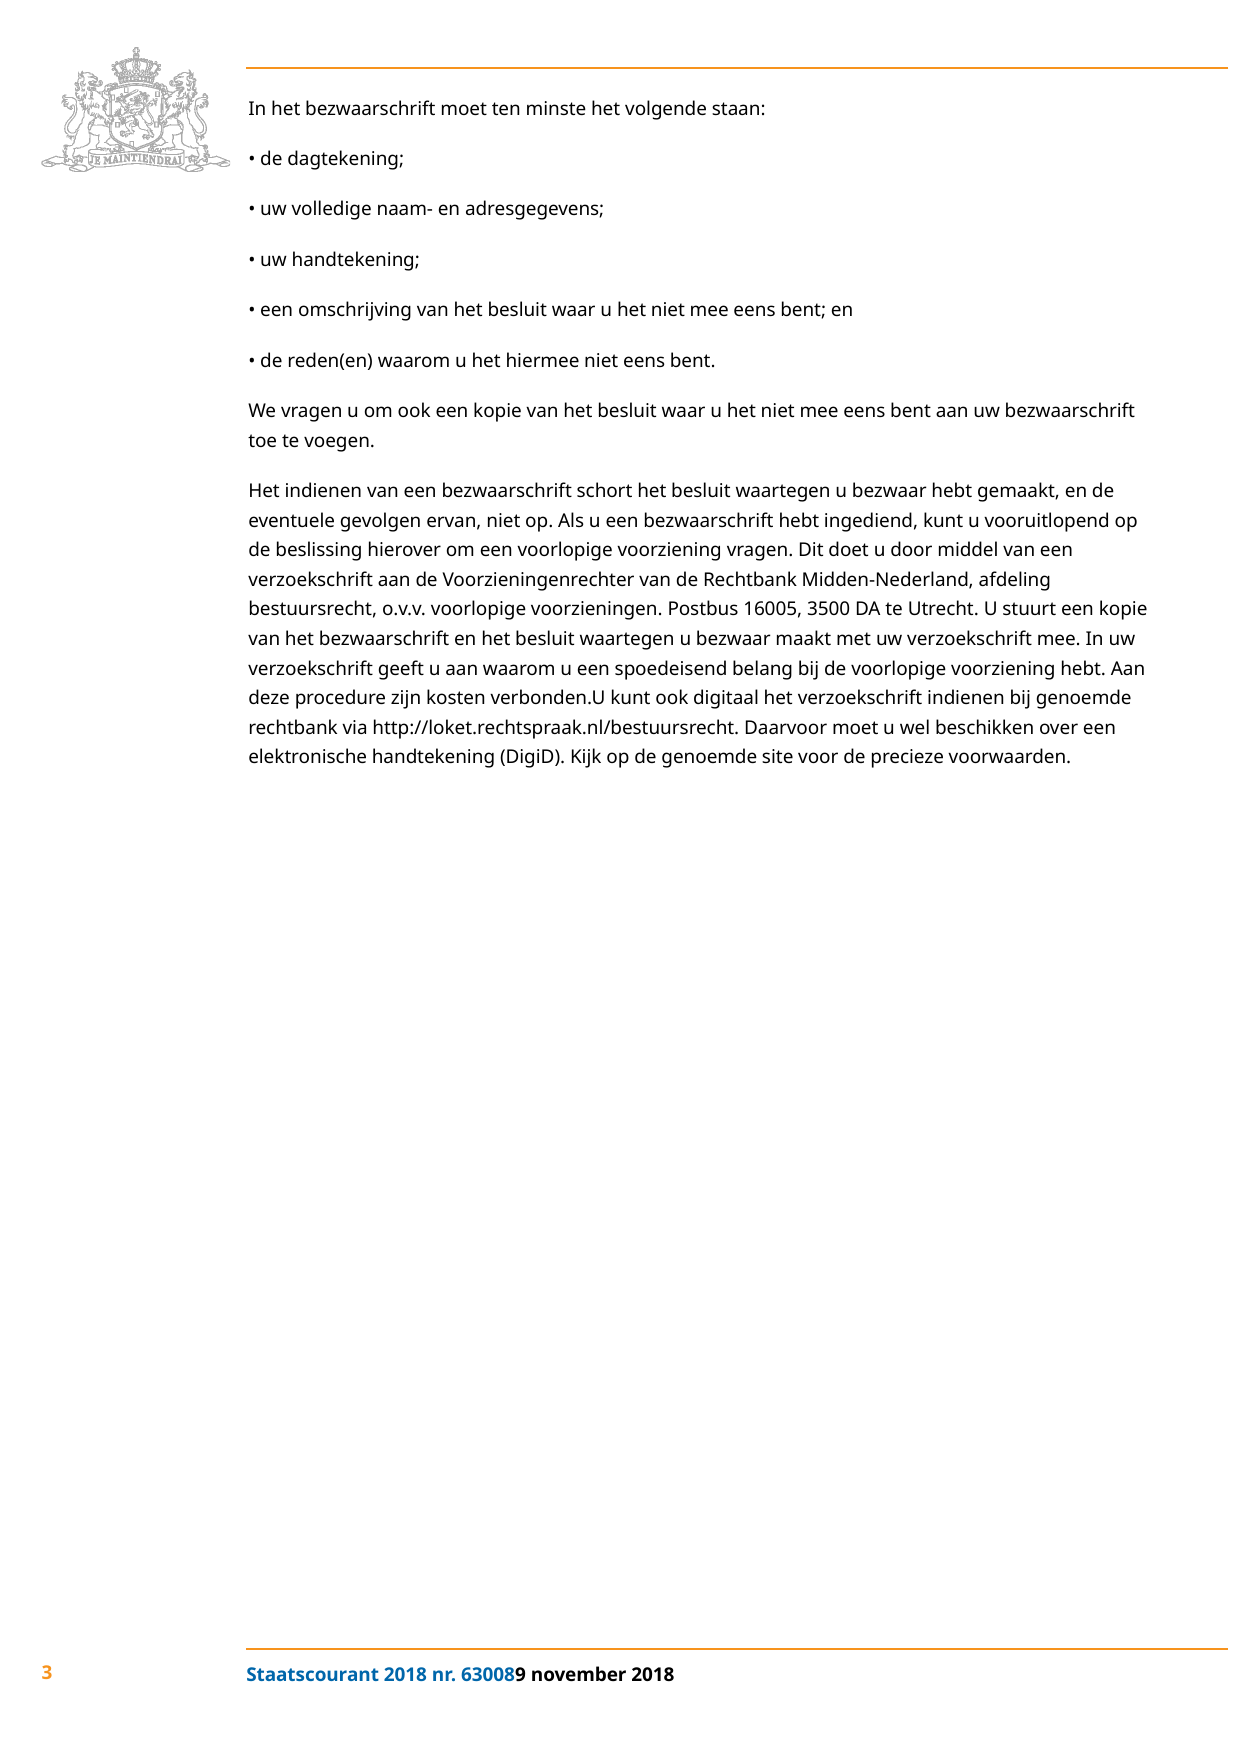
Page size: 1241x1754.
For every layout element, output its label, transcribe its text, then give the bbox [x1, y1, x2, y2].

text • een omschrijving van het besluit waar u het niet mee eens bent; en [248, 296, 1152, 322]
text • de dagtekening; [248, 145, 1152, 171]
text • uw handtekening; [248, 246, 1152, 272]
text • uw volledige naam- en adresgegevens; [248, 196, 1152, 221]
text Het indienen van een bezwaarschrift schort het besluit waartegen u bezwaar hebt gemaakt, en de eventuele gevolgen ervan, niet op. Als u een bezwaarschrift hebt ingediend, kunt u vooruitlopend op de beslissing hierover om een voorlopige voorziening vragen. Dit doet u door middel van een verzoekschrift aan de Voorzieningenrechter van de Rechtbank Midden-Nederland, afdeling bestuursrecht, o.v.v. voorlopige voorzieningen. Postbus 16005, 3500 DA te Utrecht. U stuurt een kopie van het bezwaarschrift en het besluit waartegen u bezwaar maakt met uw verzoekschrift mee. In uw verzoekschrift geeft u aan waarom u een spoedeisend belang bij de voorlopige voorziening hebt. Aan deze procedure zijn kosten verbonden.U kunt ook digitaal het verzoekschrift indienen bij genoemde rechtbank via http://loket.rechtspraak.nl/bestuursrecht. Daarvoor moet u wel beschikken over een elektronische handtekening (DigiD). Kijk op de genoemde site voor de precieze voorwaarden. [248, 477, 1152, 769]
text In het bezwaarschrift moet ten minste het volgende staan: [248, 95, 1152, 121]
text • de reden(en) waarom u het hiermee niet eens bent. [248, 347, 1152, 373]
picture [41, 47, 231, 172]
text We vragen u om ook een kopie van het besluit waar u het niet mee eens bent aan uw bezwaarschrift toe te voegen. [248, 397, 1152, 453]
